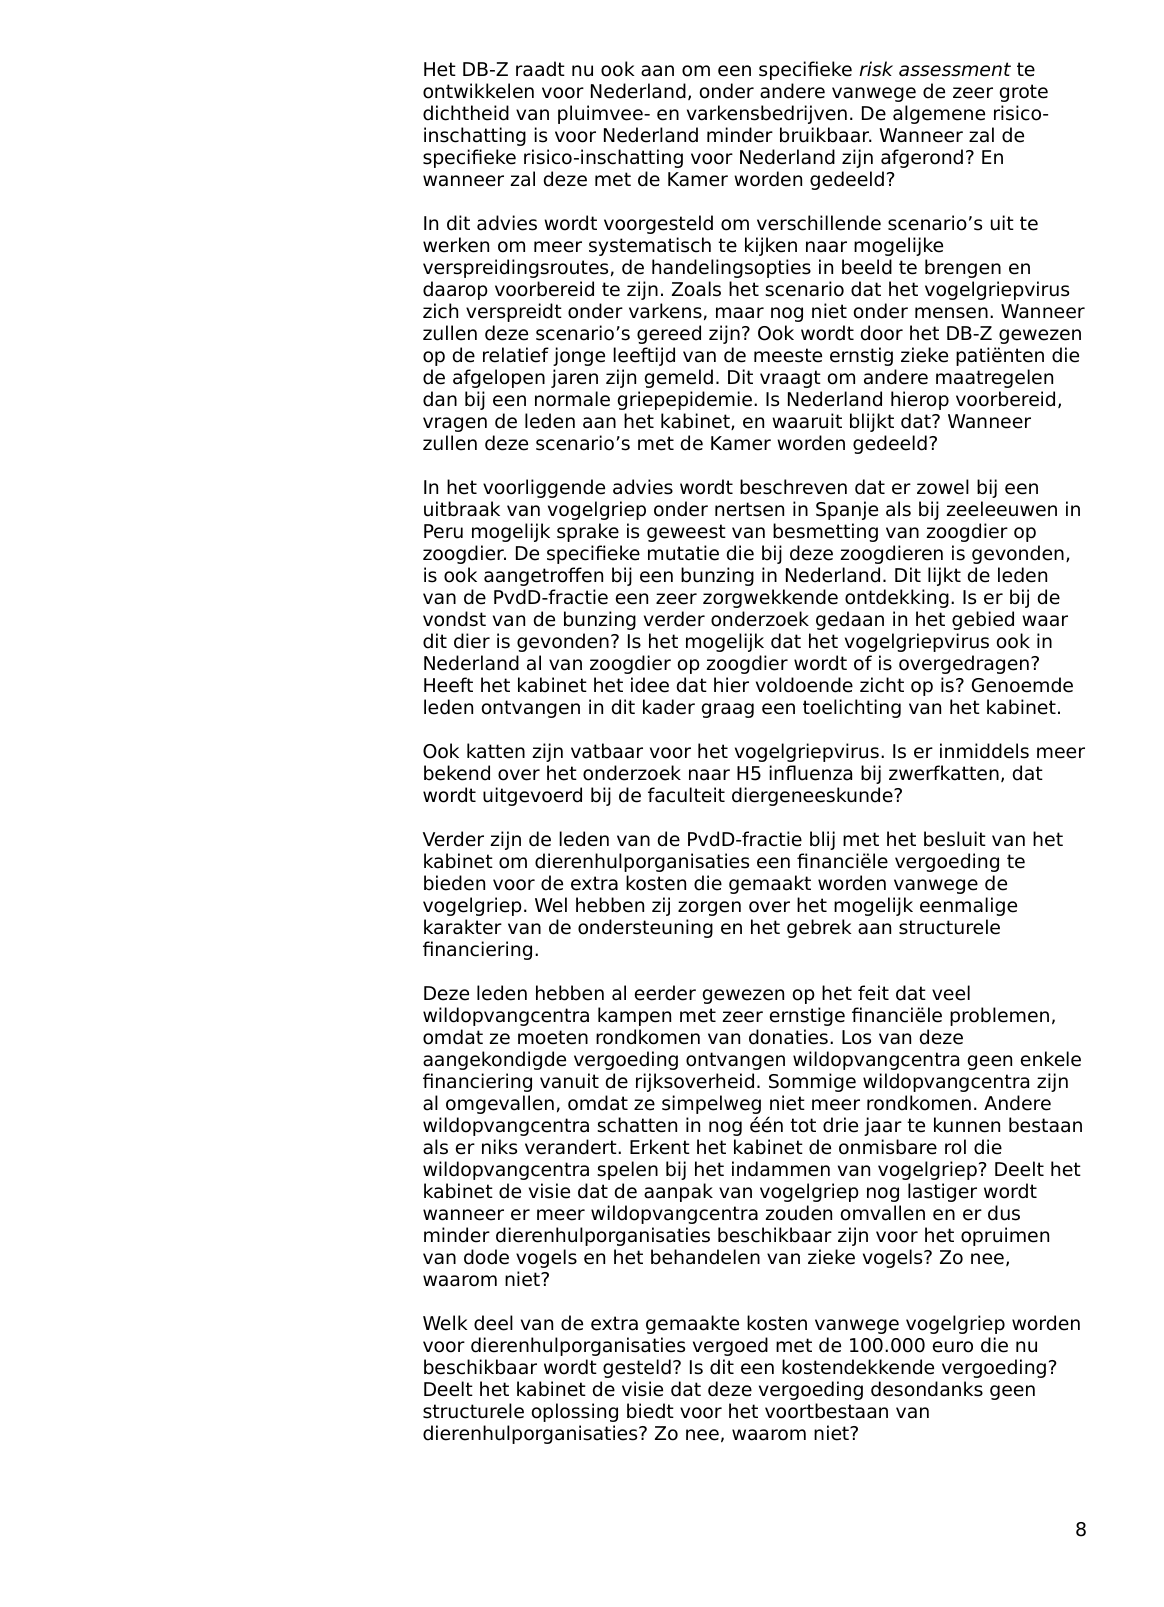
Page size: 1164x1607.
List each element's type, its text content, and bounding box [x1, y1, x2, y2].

text Welk deel van de extra gemaakte kosten vanwege vogelgriep worden voor dierenhulporganisaties vergoed met de 100.000 euro die nu beschikbaar wordt gesteld? Is dit een kostendekkende vergoeding? Deelt het kabinet de visie dat deze vergoeding desondanks geen structurele oplossing biedt voor het voortbestaan van dierenhulporganisaties? Zo nee, waarom niet? [422, 1313, 1087, 1445]
text Ook katten zijn vatbaar voor het vogelgriepvirus. Is er inmiddels meer bekend over het onderzoek naar H5 influenza bij zwerfkatten, dat wordt uitgevoerd bij de faculteit diergeneeskunde? [422, 741, 1087, 807]
text Het DB-Z raadt nu ook aan om een specifieke risk assessment te ontwikkelen voor Nederland, onder andere vanwege de zeer grote dichtheid van pluimvee- en varkensbedrijven. De algemene risico-inschatting is voor Nederland minder bruikbaar. Wanneer zal de specifieke risico-inschatting voor Nederland zijn afgerond? En wanneer zal deze met de Kamer worden gedeeld? [422, 59, 1087, 191]
text Deze leden hebben al eerder gewezen op het feit dat veel wildopvangcentra kampen met zeer ernstige financiële problemen, omdat ze moeten rondkomen van donaties. Los van deze aangekondigde vergoeding ontvangen wildopvangcentra geen enkele financiering vanuit de rijksoverheid. Sommige wildopvangcentra zijn al omgevallen, omdat ze simpelweg niet meer rondkomen. Andere wildopvangcentra schatten in nog één tot drie jaar te kunnen bestaan als er niks verandert. Erkent het kabinet de onmisbare rol die wildopvangcentra spelen bij het indammen van vogelgriep? Deelt het kabinet de visie dat de aanpak van vogelgriep nog lastiger wordt wanneer er meer wildopvangcentra zouden omvallen en er dus minder dierenhulporganisaties beschikbaar zijn voor het opruimen van dode vogels en het behandelen van zieke vogels? Zo nee, waarom niet? [422, 983, 1087, 1291]
text In het voorliggende advies wordt beschreven dat er zowel bij een uitbraak van vogelgriep onder nertsen in Spanje als bij zeeleeuwen in Peru mogelijk sprake is geweest van besmetting van zoogdier op zoogdier. De specifieke mutatie die bij deze zoogdieren is gevonden, is ook aangetroffen bij een bunzing in Nederland. Dit lijkt de leden van de PvdD-fractie een zeer zorgwekkende ontdekking. Is er bij de vondst van de bunzing verder onderzoek gedaan in het gebied waar dit dier is gevonden? Is het mogelijk dat het vogelgriepvirus ook in Nederland al van zoogdier op zoogdier wordt of is overgedragen? Heeft het kabinet het idee dat hier voldoende zicht op is? Genoemde leden ontvangen in dit kader graag een toelichting van het kabinet. [422, 477, 1087, 719]
text In dit advies wordt voorgesteld om verschillende scenario’s uit te werken om meer systematisch te kijken naar mogelijke verspreidingsroutes, de handelingsopties in beeld te brengen en daarop voorbereid te zijn. Zoals het scenario dat het vogelgriepvirus zich verspreidt onder varkens, maar nog niet onder mensen. Wanneer zullen deze scenario’s gereed zijn? Ook wordt door het DB-Z gewezen op de relatief jonge leeftijd van de meeste ernstig zieke patiënten die de afgelopen jaren zijn gemeld. Dit vraagt om andere maatregelen dan bij een normale griepepidemie. Is Nederland hierop voorbereid, vragen de leden aan het kabinet, en waaruit blijkt dat? Wanneer zullen deze scenario’s met de Kamer worden gedeeld? [422, 213, 1087, 455]
text Verder zijn de leden van de PvdD-fractie blij met het besluit van het kabinet om dierenhulporganisaties een financiële vergoeding te bieden voor de extra kosten die gemaakt worden vanwege de vogelgriep. Wel hebben zij zorgen over het mogelijk eenmalige karakter van de ondersteuning en het gebrek aan structurele financiering. [422, 829, 1087, 961]
